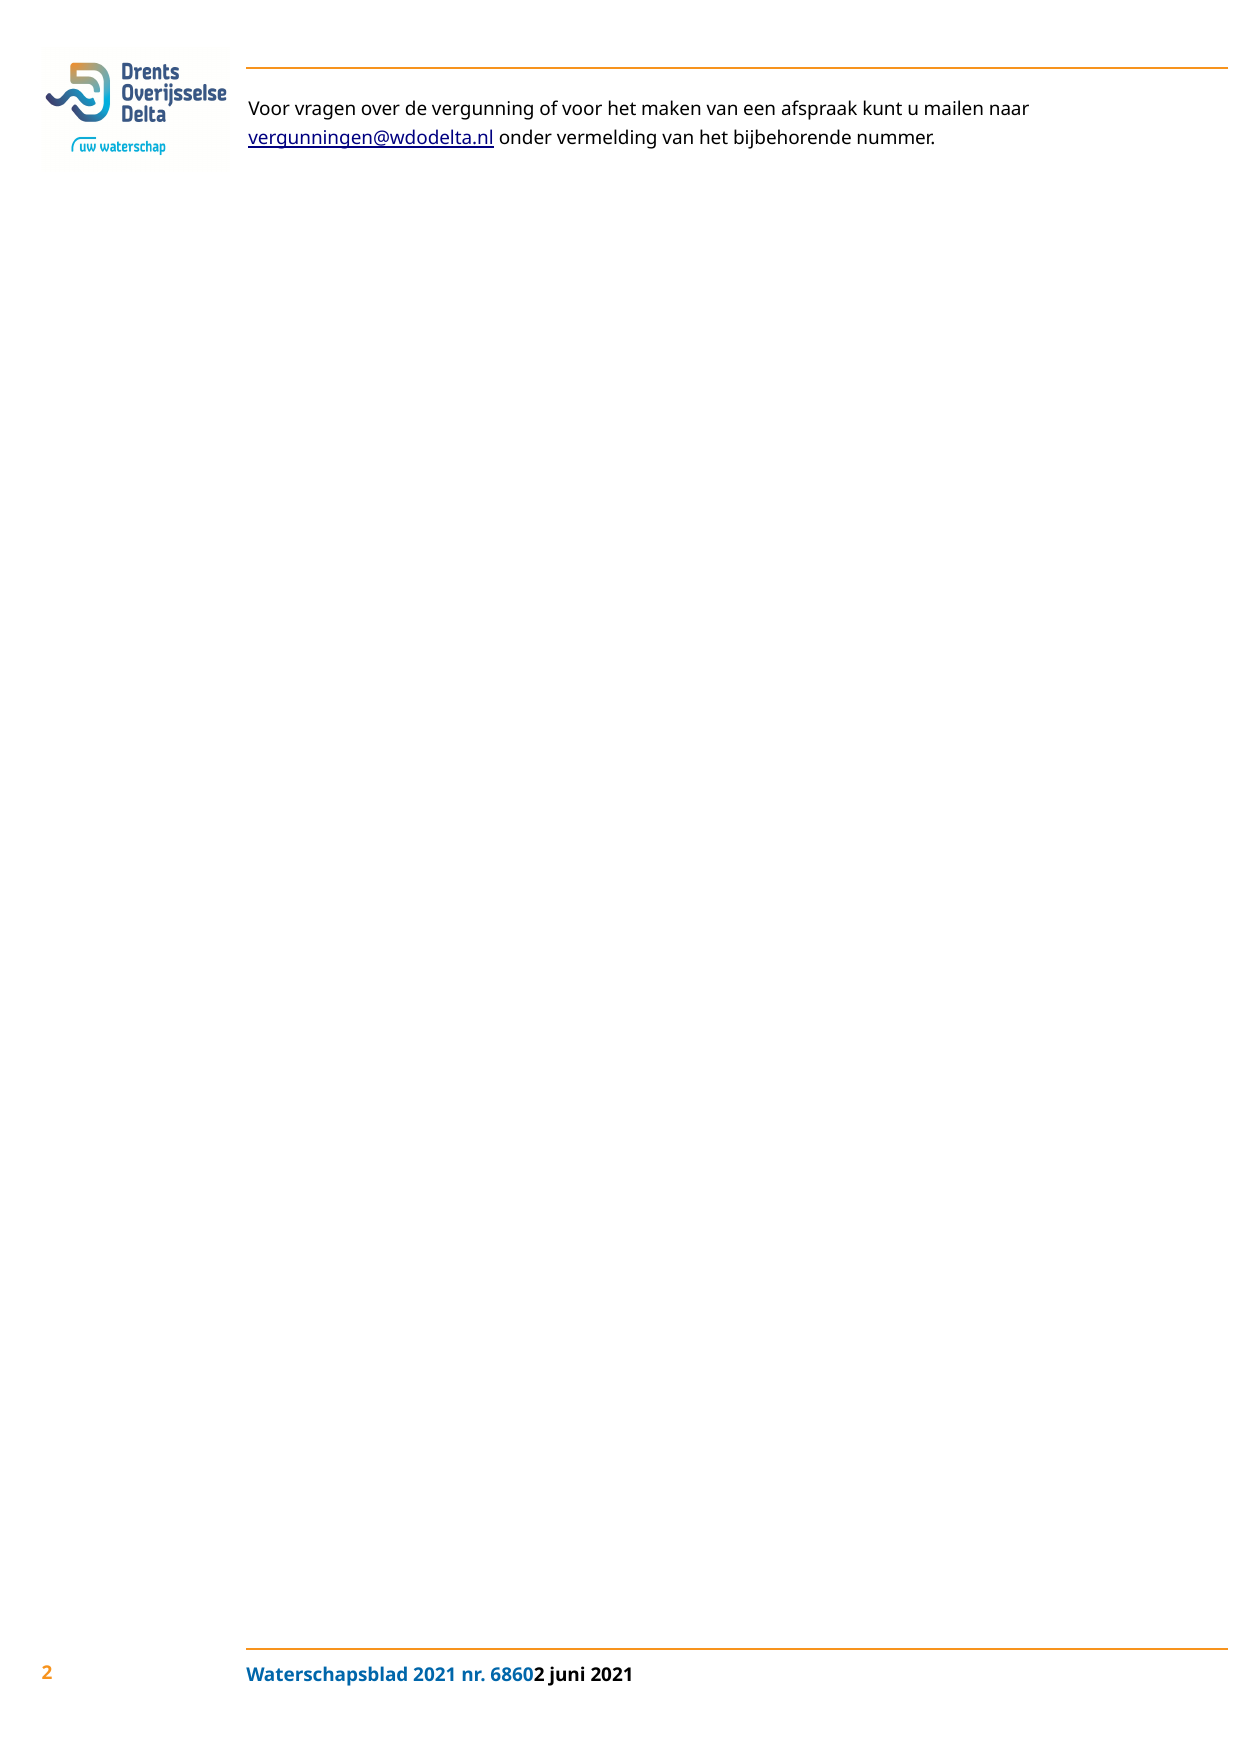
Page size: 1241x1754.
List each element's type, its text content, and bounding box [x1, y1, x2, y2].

text Voor vragen over de vergunning of voor het maken van een afspraak kunt u mailen naar vergunningen@wdodelta.nl onder vermelding van het bijbehorende nummer. [248, 95, 1152, 150]
picture [41, 47, 231, 172]
